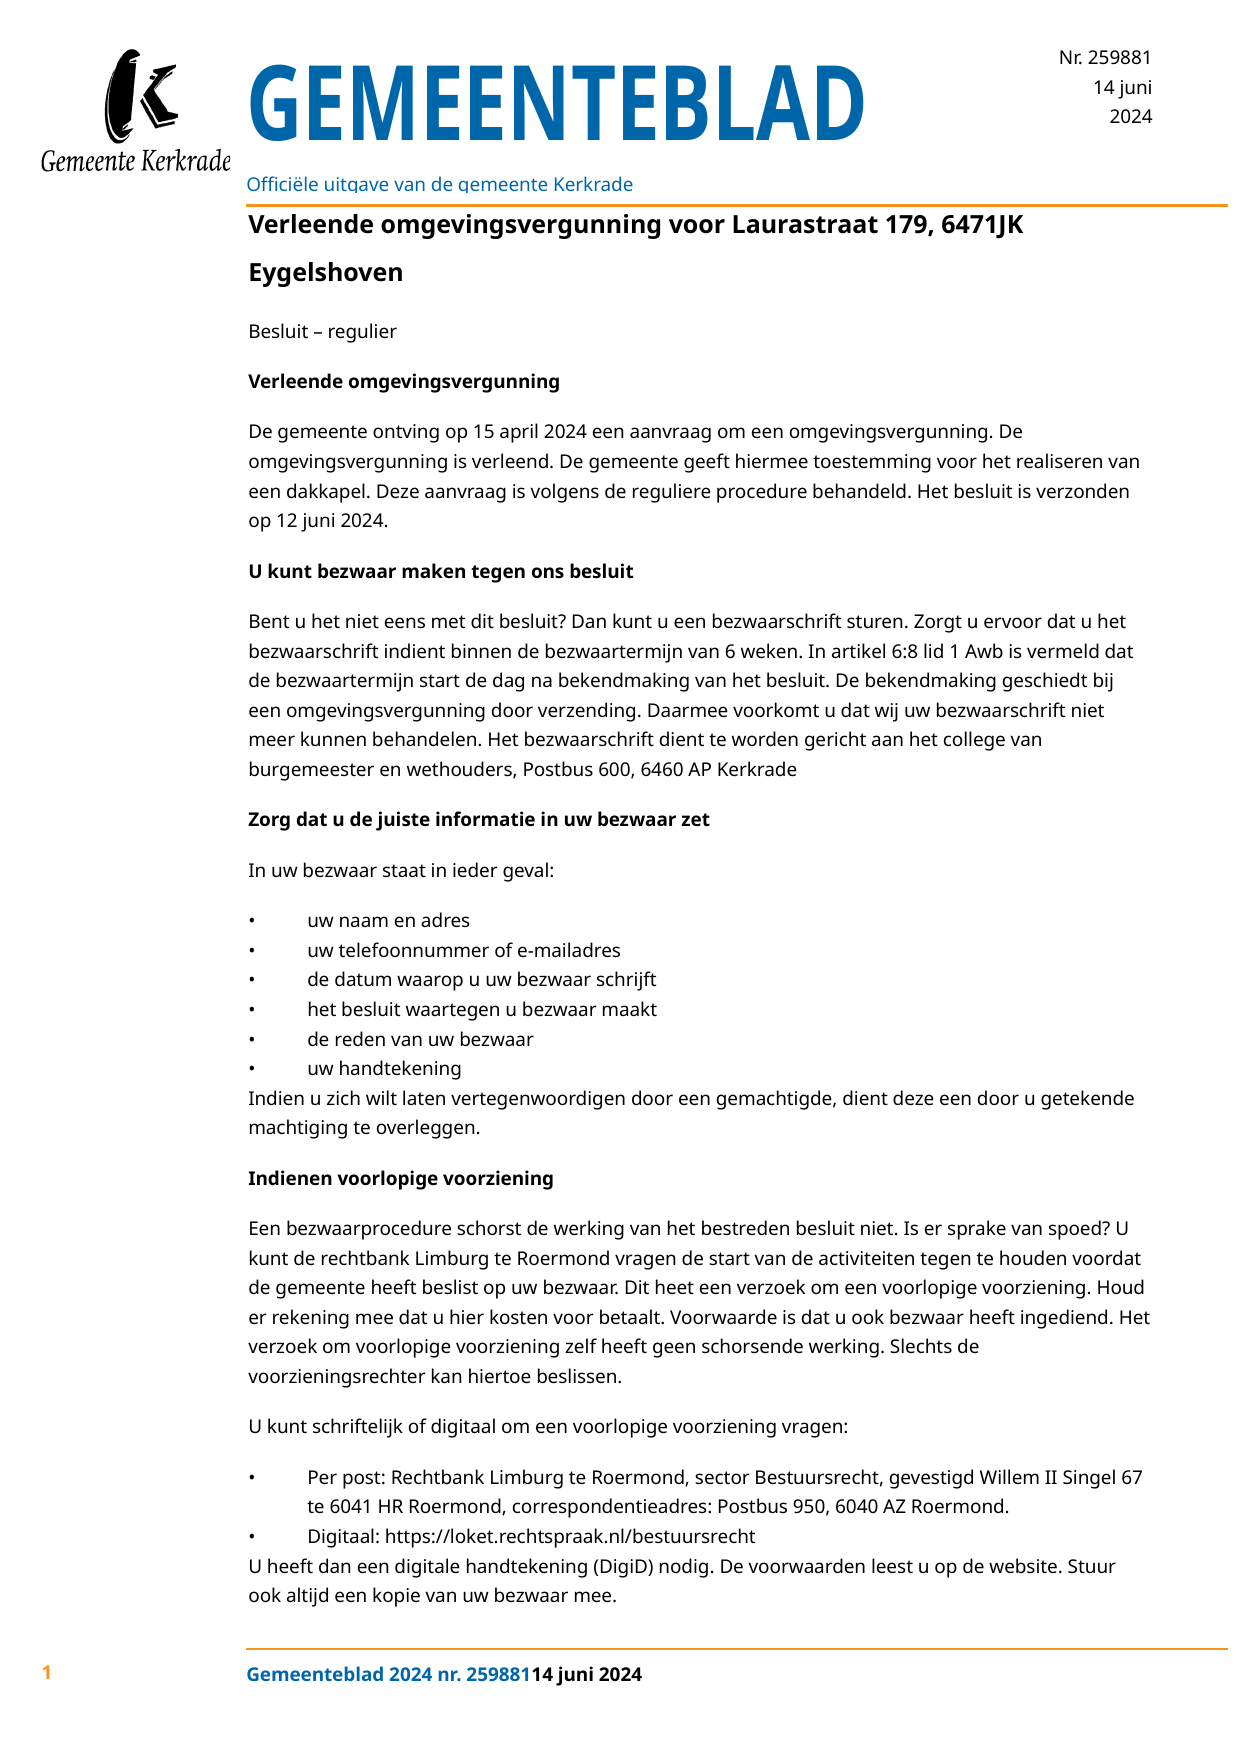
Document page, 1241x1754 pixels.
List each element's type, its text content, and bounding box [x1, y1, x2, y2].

text Verleende omgevingsvergunning [248, 368, 1152, 394]
list uw handtekening [248, 1055, 1152, 1081]
text Bent u het niet eens met dit besluit? Dan kunt u een bezwaarschrift sturen. Zorgt u ervoor dat u het bezwaarschrift indient binnen de bezwaartermijn van 6 weken. In artikel 6:8 lid 1 Awb is vermeld dat de bezwaartermijn start de dag na bekendmaking van het besluit. De bekendmaking geschiedt bij een omgevingsvergunning door verzending. Daarmee voorkomt u dat wij uw bezwaarschrift niet meer kunnen behandelen. Het bezwaarschrift dient te worden gericht aan het college van burgemeester en wethouders, Postbus 600, 6460 AP Kerkrade [248, 608, 1152, 782]
list de datum waarop u uw bezwaar schrijft [248, 967, 1152, 992]
list de reden van uw bezwaar [248, 1026, 1152, 1052]
text De gemeente ontving op 15 april 2024 een aanvraag om een omgevingsvergunning. De omgevingsvergunning is verleend. De gemeente geeft hiermee toestemming voor het realiseren van een dakkapel. Deze aanvraag is volgens de reguliere procedure behandeld. Het besluit is verzonden op 12 juni 2024. [248, 419, 1152, 533]
text Een bezwaarprocedure schorst de werking van het bestreden besluit niet. Is er sprake van spoed? U kunt de rechtbank Limburg te Roermond vragen de start van de activiteiten tegen te houden voordat de gemeente heeft beslist op uw bezwaar. Dit heet een verzoek om een voorlopige voorziening. Houd er rekening mee dat u hier kosten voor betaalt. Voorwaarde is dat u ook bezwaar heeft ingediend. Het verzoek om voorlopige voorziening zelf heeft geen schorsende werking. Slechts de voorzieningsrechter kan hiertoe beslissen. [248, 1215, 1152, 1389]
text Verleende omgevingsvergunning voor Laurastraat 179, 6471JK Eygelshoven [248, 207, 1152, 288]
list Per post: Rechtbank Limburg te Roermond, sector Bestuursrecht, gevestigd Willem II Singel 67 te 6041 HR Roermond, correspondentieadres: Postbus 950, 6040 AZ Roermond. [248, 1464, 1152, 1519]
text Zorg dat u de juiste informatie in uw bezwaar zet [248, 807, 1152, 832]
text U kunt bezwaar maken tegen ons besluit [248, 558, 1152, 584]
list uw naam en adres [248, 907, 1152, 933]
text Indien u zich wilt laten vertegenwoordigen door een gemachtigde, dient deze een door u getekende machtiging te overleggen. [248, 1085, 1152, 1140]
text U kunt schriftelijk of digitaal om een voorlopige voorziening vragen: [248, 1414, 1152, 1439]
text In uw bezwaar staat in ieder geval: [248, 857, 1152, 883]
text Indienen voorlopige voorziening [248, 1165, 1152, 1191]
list het besluit waartegen u bezwaar maakt [248, 996, 1152, 1022]
picture [41, 47, 231, 172]
list Digitaal: https://loket.rechtspraak.nl/bestuursrecht [248, 1523, 1152, 1549]
text Besluit – regulier [248, 318, 1152, 344]
text U heeft dan een digitale handtekening (DigiD) nodig. De voorwaarden leest u op de website. Stuur ook altijd een kopie van uw bezwaar mee. [248, 1553, 1152, 1608]
list uw telefoonnummer of e-mailadres [248, 937, 1152, 963]
